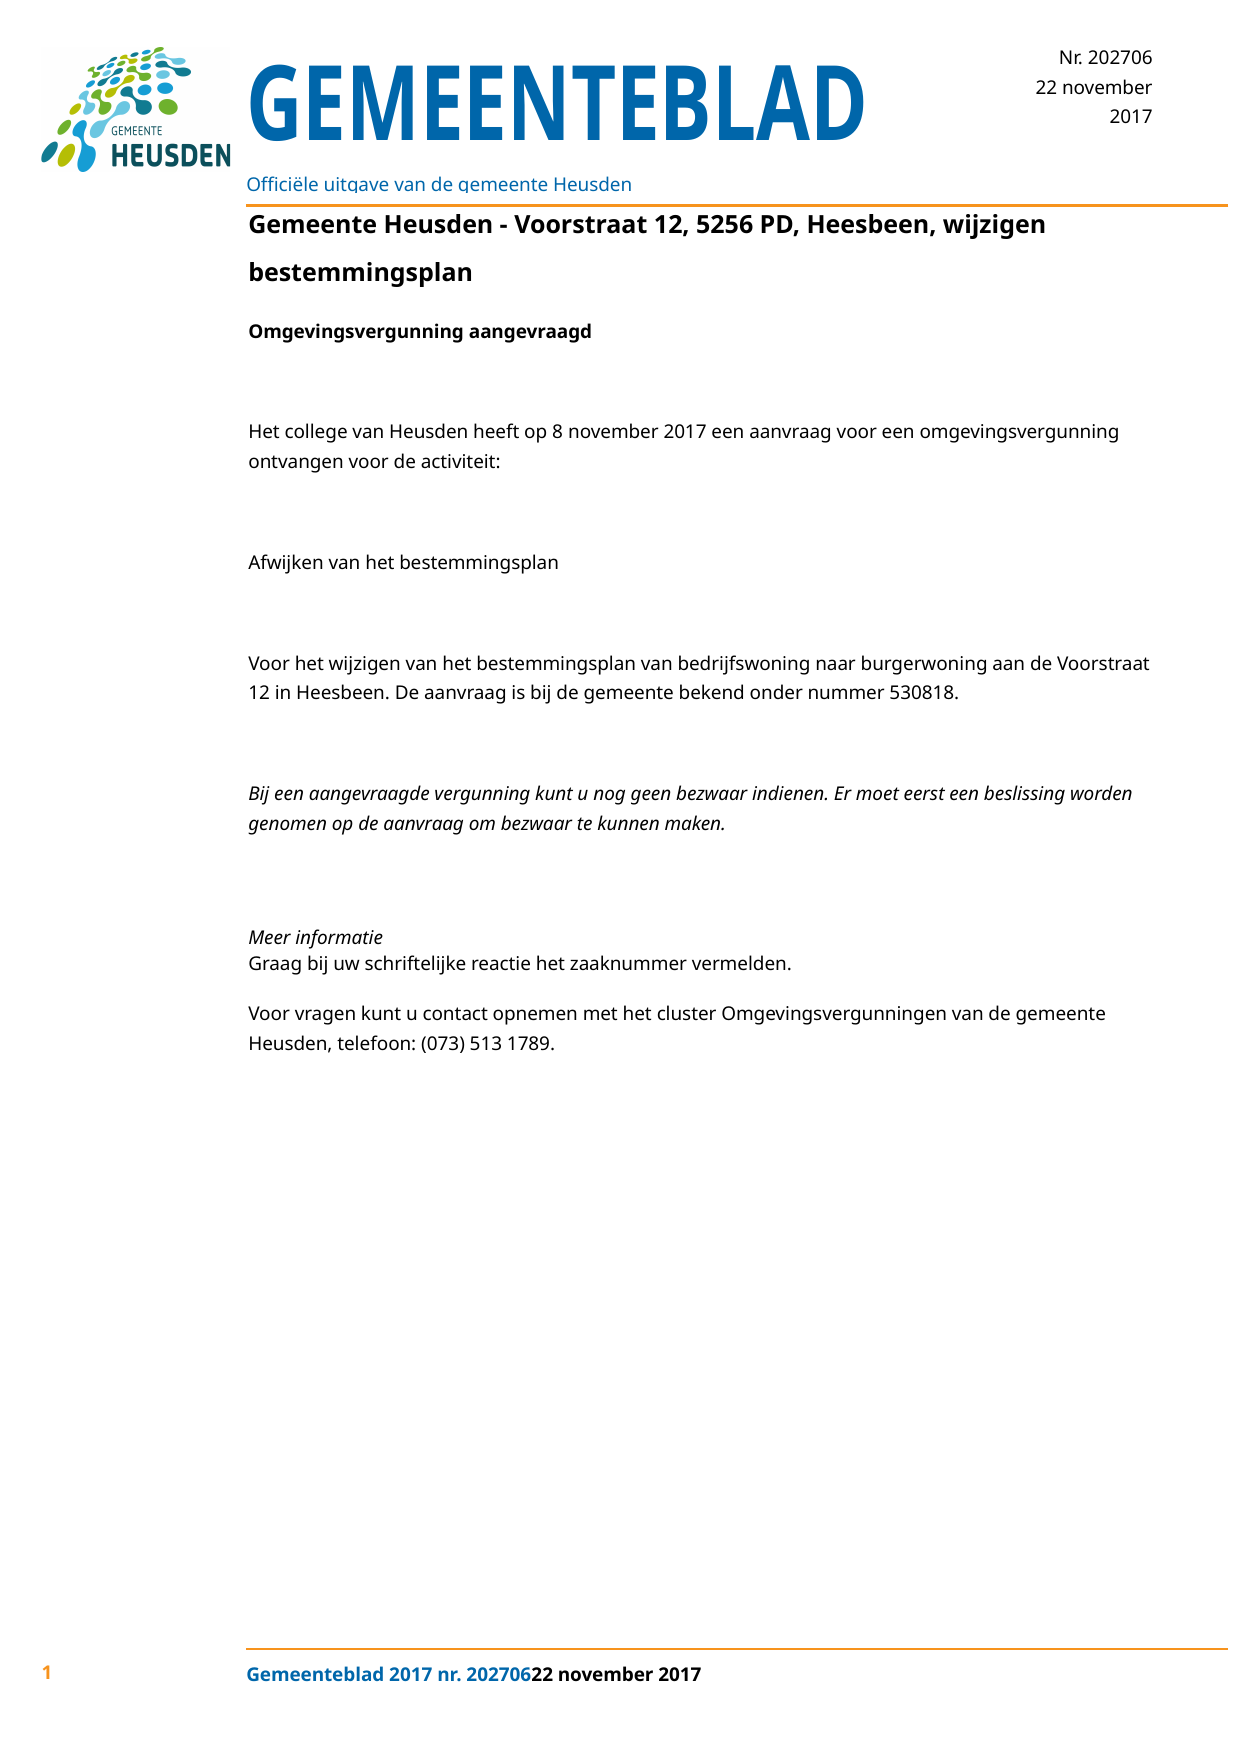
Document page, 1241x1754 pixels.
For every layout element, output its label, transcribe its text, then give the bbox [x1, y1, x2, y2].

text Voor het wijzigen van het bestemmingsplan van bedrijfswoning naar burgerwoning aan de Voorstraat 12 in Heesbeen. De aanvraag is bij de gemeente bekend onder nummer 530818. [248, 650, 1152, 705]
text Het college van Heusden heeft op 8 november 2017 een aanvraag voor een omgevingsvergunning ontvangen voor de activiteit: [248, 419, 1152, 474]
text Omgevingsvergunning aangevraagd [248, 318, 1152, 344]
text Afwijken van het bestemmingsplan [248, 549, 1152, 575]
text Voor vragen kunt u contact opnemen met het cluster Omgevingsvergunningen van de gemeente Heusden, telefoon: (073) 513 1789. [248, 1001, 1152, 1056]
text Bij een aangevraagde vergunning kunt u nog geen bezwaar indienen. Er moet eerst een beslissing worden genomen op de aanvraag om bezwaar te kunnen maken. [248, 780, 1152, 836]
text Meer informatie [248, 924, 1152, 950]
text Graag bij uw schriftelijke reactie het zaaknummer vermelden. [248, 950, 1152, 976]
text Gemeente Heusden - Voorstraat 12, 5256 PD, Heesbeen, wijzigen bestemmingsplan [248, 207, 1152, 288]
picture [41, 47, 231, 172]
